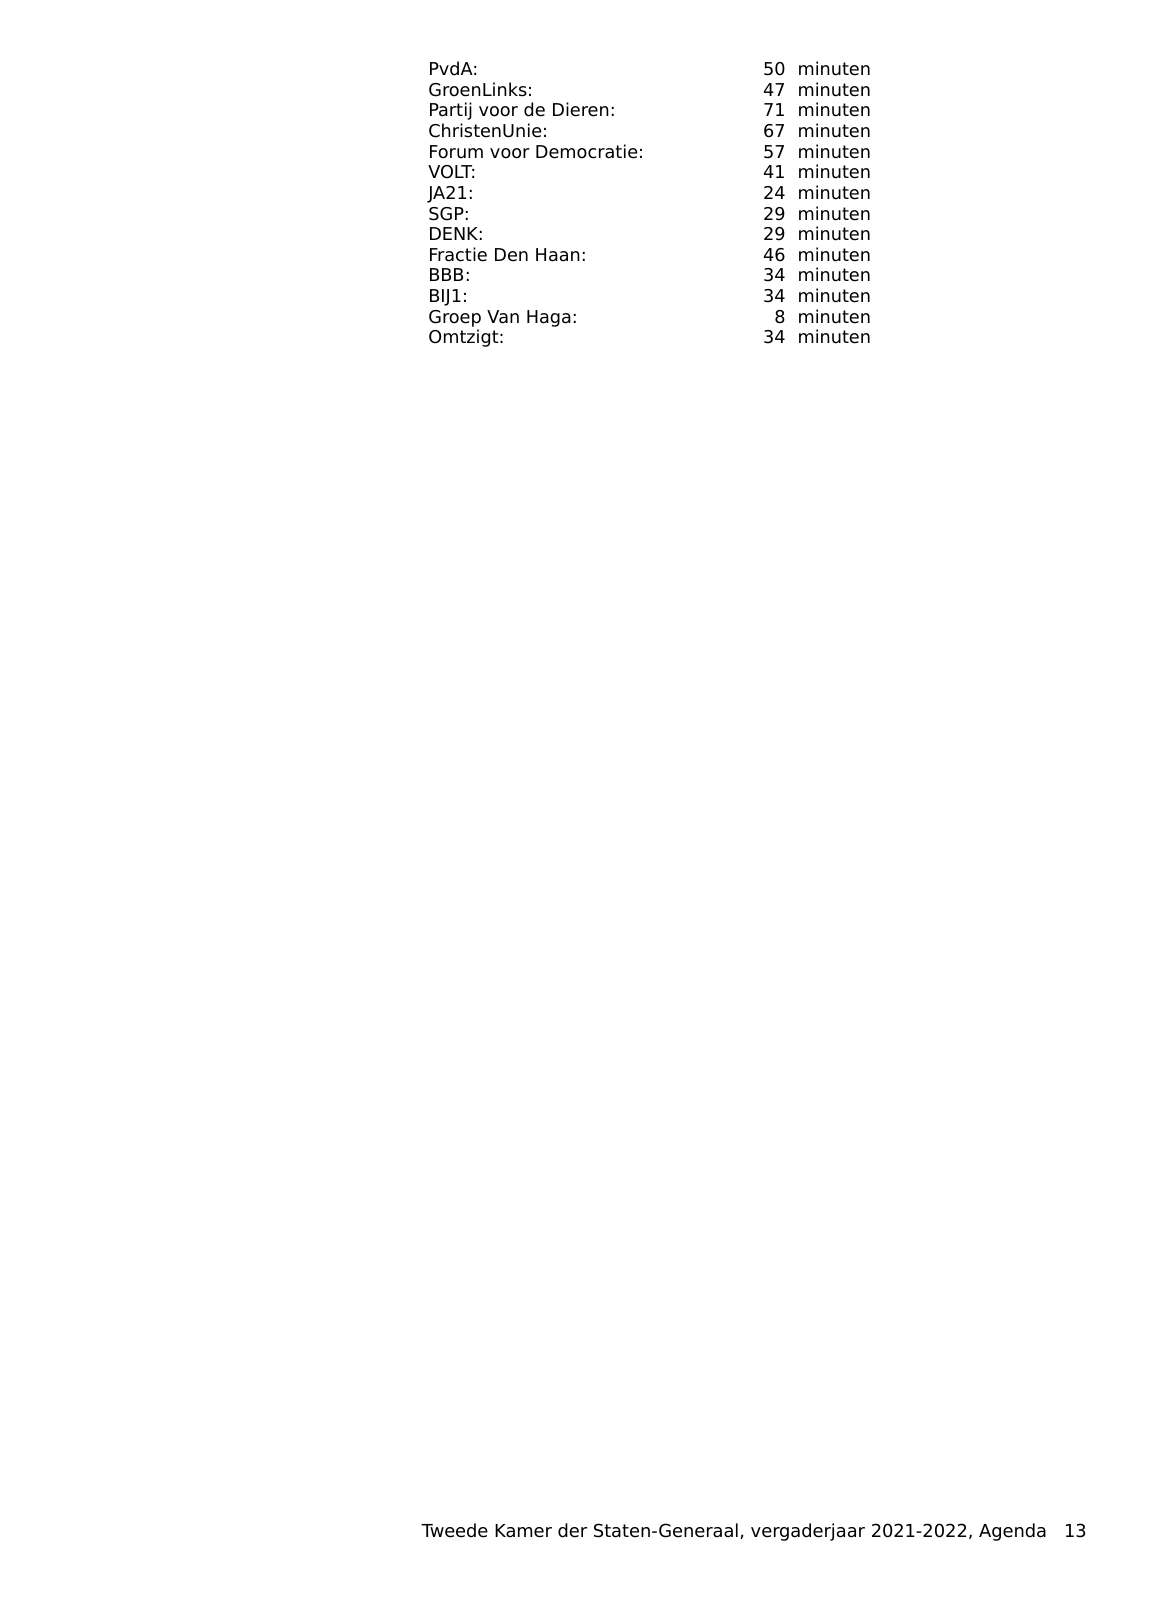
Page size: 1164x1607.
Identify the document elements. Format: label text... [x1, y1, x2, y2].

table_cell minuten [791, 162, 1087, 183]
table_cell BIJ1: [422, 286, 706, 307]
table_cell minuten [791, 224, 1087, 245]
table_cell [77, 121, 404, 142]
table_cell minuten [791, 265, 1087, 286]
table_cell 8 [706, 307, 791, 327]
table_cell BBB: [422, 265, 706, 286]
table_cell JA21: [422, 183, 706, 203]
table_cell [77, 265, 404, 286]
table_cell 24 [706, 183, 791, 203]
table_cell [405, 265, 422, 286]
table_cell [405, 183, 422, 203]
table_cell [77, 224, 404, 245]
table_cell Groep Van Haga: [422, 307, 706, 327]
table_cell 46 [706, 245, 791, 265]
table_cell [405, 224, 422, 245]
table_cell minuten [791, 100, 1087, 121]
table_cell Forum voor Democratie: [422, 142, 706, 162]
table_cell [405, 59, 422, 80]
table_cell minuten [791, 327, 1087, 348]
table_cell [77, 162, 404, 183]
table_cell SGP: [422, 204, 706, 224]
table_cell 50 [706, 59, 791, 80]
table_cell [77, 286, 404, 307]
table_cell Partij voor de Dieren: [422, 100, 706, 121]
table_cell [405, 307, 422, 327]
table_cell VOLT: [422, 162, 706, 183]
table_cell GroenLinks: [422, 80, 706, 100]
table_cell 34 [706, 286, 791, 307]
table_cell [77, 183, 404, 203]
table_cell 34 [706, 327, 791, 348]
table_cell [405, 162, 422, 183]
table_cell 29 [706, 204, 791, 224]
table_cell 29 [706, 224, 791, 245]
table_cell minuten [791, 183, 1087, 203]
table_cell [405, 142, 422, 162]
table_cell 57 [706, 142, 791, 162]
table_cell [405, 245, 422, 265]
table_cell [405, 204, 422, 224]
table_cell minuten [791, 204, 1087, 224]
table_cell minuten [791, 245, 1087, 265]
table_cell [77, 59, 404, 80]
table_cell [77, 327, 404, 348]
table_cell [77, 100, 404, 121]
table_cell [405, 121, 422, 142]
table_cell [405, 327, 422, 348]
table_cell minuten [791, 307, 1087, 327]
table_cell [405, 80, 422, 100]
table_cell [77, 142, 404, 162]
table_cell minuten [791, 80, 1087, 100]
table_cell 41 [706, 162, 791, 183]
table_cell [77, 80, 404, 100]
table_cell ChristenUnie: [422, 121, 706, 142]
table_cell minuten [791, 142, 1087, 162]
table_cell Fractie Den Haan: [422, 245, 706, 265]
table_cell [405, 100, 422, 121]
table_cell minuten [791, 59, 1087, 80]
table_cell Omtzigt: [422, 327, 706, 348]
table_cell [405, 286, 422, 307]
table_cell minuten [791, 286, 1087, 307]
table_cell 47 [706, 80, 791, 100]
table_cell [77, 204, 404, 224]
table_cell PvdA: [422, 59, 706, 80]
table_cell 71 [706, 100, 791, 121]
table_cell DENK: [422, 224, 706, 245]
table_cell minuten [791, 121, 1087, 142]
table_cell 34 [706, 265, 791, 286]
table_cell [77, 245, 404, 265]
table_cell [77, 307, 404, 327]
table_cell 67 [706, 121, 791, 142]
